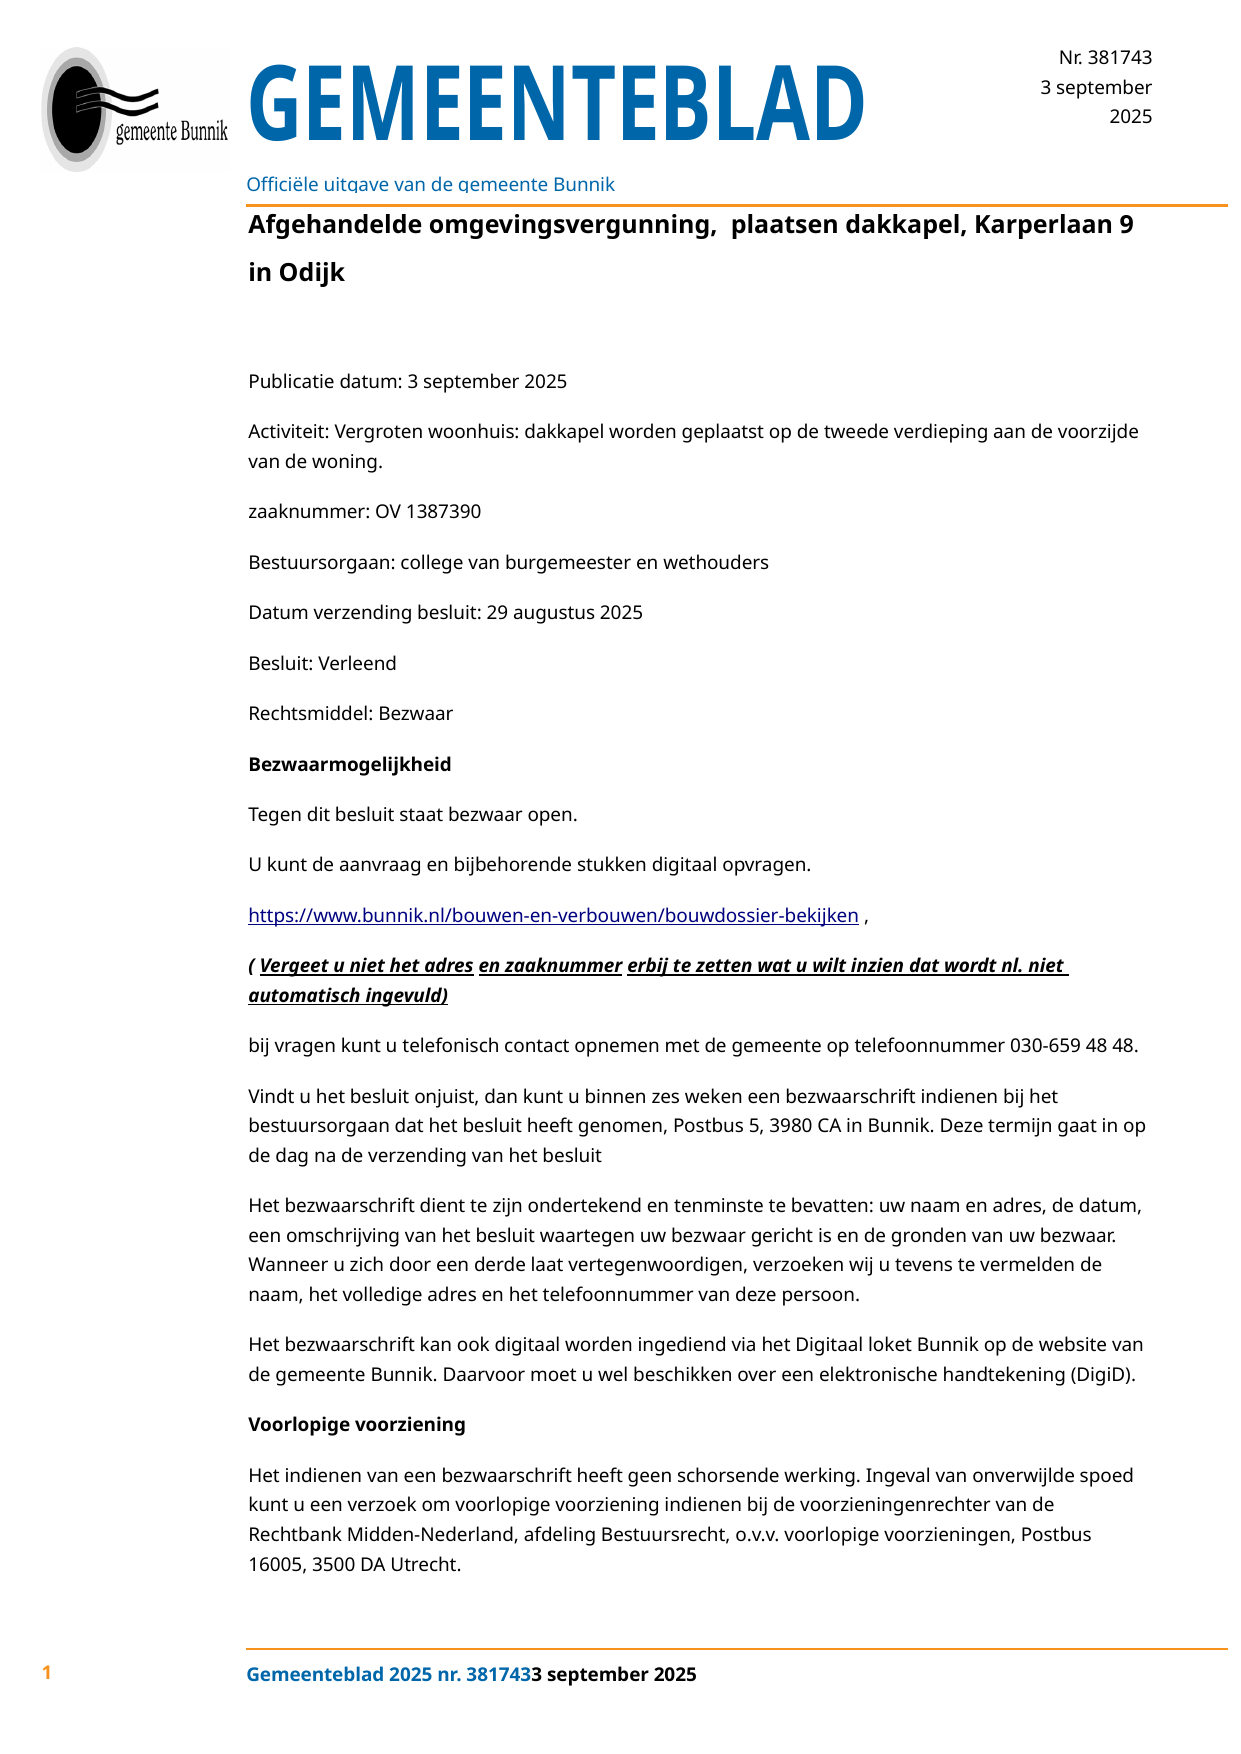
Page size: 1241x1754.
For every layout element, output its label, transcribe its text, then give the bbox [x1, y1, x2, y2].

text U kunt de aanvraag en bijbehorende stukken digitaal opvragen. [248, 852, 1152, 877]
text Bezwaarmogelijkheid [248, 751, 1152, 777]
text Datum verzending besluit: 29 augustus 2025 [248, 599, 1152, 625]
text zaaknummer: OV 1387390 [248, 499, 1152, 524]
text Afgehandelde omgevingsvergunning, plaatsen dakkapel, Karperlaan 9 in Odijk [248, 207, 1152, 288]
text bij vragen kunt u telefonisch contact opnemen met de gemeente op telefoonnummer 030-659 48 48. [248, 1032, 1152, 1058]
text Besluit: Verleend [248, 650, 1152, 676]
text Rechtsmiddel: Bezwaar [248, 700, 1152, 726]
text Het bezwaarschrift dient te zijn ondertekend en tenminste te bevatten: uw naam en adres, de datum, een omschrijving van het besluit waartegen uw bezwaar gericht is en de gronden van uw bezwaar. Wanneer u zich door een derde laat vertegenwoordigen, verzoeken wij u tevens te vermelden de naam, het volledige adres en het telefoonnummer van deze persoon. [248, 1192, 1152, 1307]
text Voorlopige voorziening [248, 1412, 1152, 1437]
text Activiteit: Vergroten woonhuis: dakkapel worden geplaatst op de tweede verdieping aan de voorzijde van de woning. [248, 419, 1152, 474]
text Tegen dit besluit staat bezwaar open. [248, 801, 1152, 827]
text Vindt u het besluit onjuist, dan kunt u binnen zes weken een bezwaarschrift indienen bij het bestuursorgaan dat het besluit heeft genomen, Postbus 5, 3980 CA in Bunnik. Deze termijn gaat in op de dag na de verzending van het besluit [248, 1083, 1152, 1168]
text Publicatie datum: 3 september 2025 [248, 368, 1152, 394]
picture [41, 47, 231, 172]
text Bestuursorgaan: college van burgemeester en wethouders [248, 549, 1152, 575]
text Het indienen van een bezwaarschrift heeft geen schorsende werking. Ingeval van onverwijlde spoed kunt u een verzoek om voorlopige voorziening indienen bij de voorzieningenrechter van de Rechtbank Midden-Nederland, afdeling Bestuursrecht, o.v.v. voorlopige voorzieningen, Postbus 16005, 3500 DA Utrecht. [248, 1462, 1152, 1577]
text ( Vergeet u niet het adres en zaaknummer erbij te zetten wat u wilt inzien dat wordt nl. niet automatisch ingevuld) [248, 952, 1152, 1008]
text Het bezwaarschrift kan ook digitaal worden ingediend via het Digitaal loket Bunnik op de website van de gemeente Bunnik. Daarvoor moet u wel beschikken over een elektronische handtekening (DigiD). [248, 1332, 1152, 1387]
text https://www.bunnik.nl/bouwen-en-verbouwen/bouwdossier-bekijken , [248, 902, 1152, 928]
